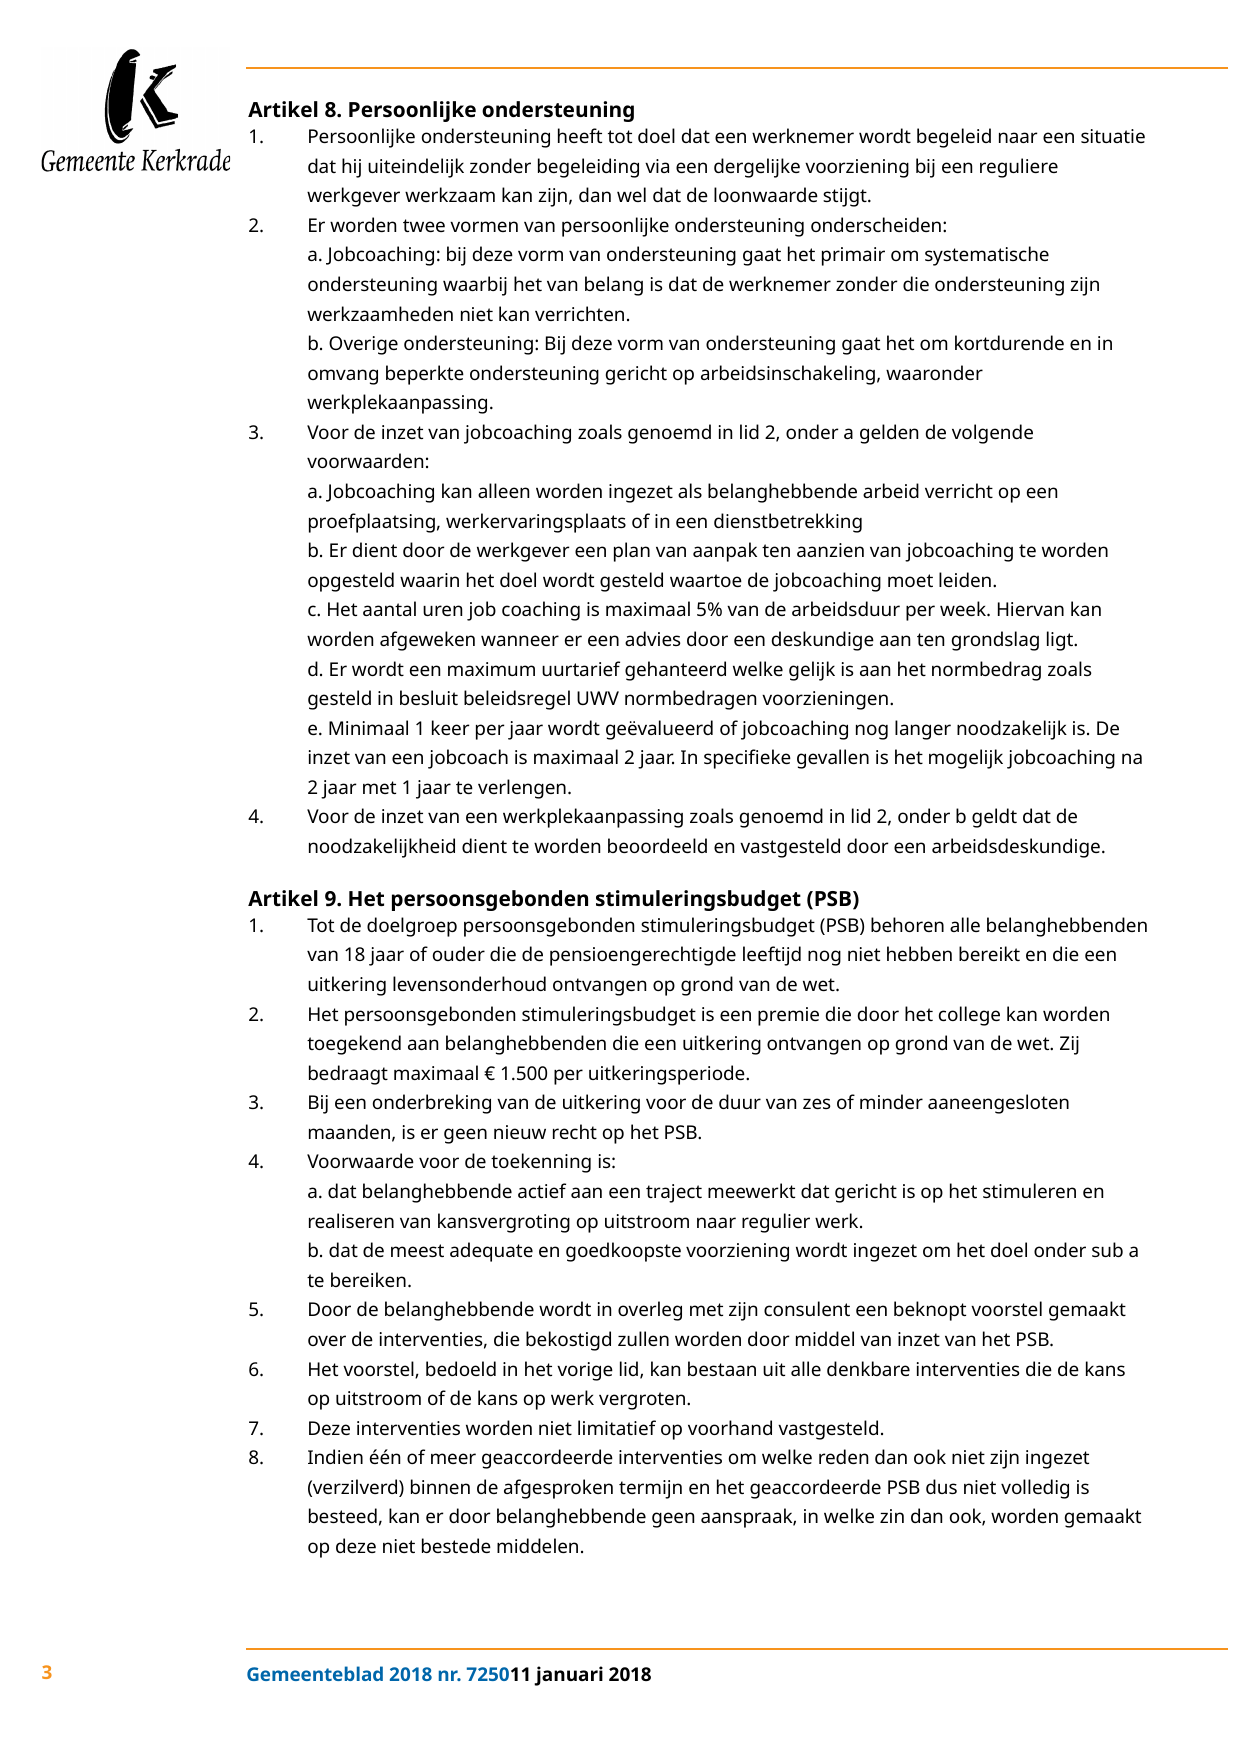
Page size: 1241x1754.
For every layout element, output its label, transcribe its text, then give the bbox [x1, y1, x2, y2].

list b. dat de meest adequate en goedkoopste voorziening wordt ingezet om het doel onder sub a te bereiken. [248, 1237, 1152, 1293]
text Artikel 9. Het persoonsgebonden stimuleringsbudget (PSB) [248, 884, 1152, 912]
list Voor de inzet van jobcoaching zoals genoemd in lid 2, onder a gelden de volgende voorwaarden: [248, 419, 1152, 474]
list Door de belanghebbende wordt in overleg met zijn consulent een beknopt voorstel gemaakt over de interventies, die bekostigd zullen worden door middel van inzet van het PSB. [248, 1297, 1152, 1352]
list Persoonlijke ondersteuning heeft tot doel dat een werknemer wordt begeleid naar een situatie dat hij uiteindelijk zonder begeleiding via een dergelijke voorziening bij een reguliere werkgever werkzaam kan zijn, dan wel dat de loonwaarde stijgt. [248, 123, 1152, 208]
picture [41, 47, 231, 172]
list b. Er dient door de werkgever een plan van aanpak ten aanzien van jobcoaching te worden opgesteld waarin het doel wordt gesteld waartoe de jobcoaching moet leiden. [248, 537, 1152, 593]
list Bij een onderbreking van de uitkering voor de duur van zes of minder aaneengesloten maanden, is er geen nieuw recht op het PSB. [248, 1089, 1152, 1145]
list b. Overige ondersteuning: Bij deze vorm van ondersteuning gaat het om kortdurende en in omvang beperkte ondersteuning gericht op arbeidsinschakeling, waaronder werkplekaanpassing. [248, 330, 1152, 415]
list a. Jobcoaching: bij deze vorm van ondersteuning gaat het primair om systematische ondersteuning waarbij het van belang is dat de werknemer zonder die ondersteuning zijn werkzaamheden niet kan verrichten. [248, 242, 1152, 326]
list Voor de inzet van een werkplekaanpassing zoals genoemd in lid 2, onder b geldt dat de noodzakelijkheid dient te worden beoordeeld en vastgesteld door een arbeidsdeskundige. [248, 804, 1152, 859]
text Artikel 8. Persoonlijke ondersteuning [248, 95, 1152, 123]
list c. Het aantal uren job coaching is maximaal 5% van de arbeidsduur per week. Hiervan kan worden afgeweken wanneer er een advies door een deskundige aan ten grondslag ligt. [248, 597, 1152, 652]
list Tot de doelgroep persoonsgebonden stimuleringsbudget (PSB) behoren alle belanghebbenden van 18 jaar of ouder die de pensioengerechtigde leeftijd nog niet hebben bereikt en die een uitkering levensonderhoud ontvangen op grond van de wet. [248, 912, 1152, 997]
list Het voorstel, bedoeld in het vorige lid, kan bestaan uit alle denkbare interventies die de kans op uitstroom of de kans op werk vergroten. [248, 1356, 1152, 1411]
list a. dat belanghebbende actief aan een traject meewerkt dat gericht is op het stimuleren en realiseren van kansvergroting op uitstroom naar regulier werk. [248, 1178, 1152, 1234]
list Deze interventies worden niet limitatief op voorhand vastgesteld. [248, 1415, 1152, 1441]
list Het persoonsgebonden stimuleringsbudget is een premie die door het college kan worden toegekend aan belanghebbenden die een uitkering ontvangen op grond van de wet. Zij bedraagt maximaal € 1.500 per uitkeringsperiode. [248, 1001, 1152, 1086]
list Voorwaarde voor de toekenning is: [248, 1149, 1152, 1174]
list Indien één of meer geaccordeerde interventies om welke reden dan ook niet zijn ingezet (verzilverd) binnen de afgesproken termijn en het geaccordeerde PSB dus niet volledig is besteed, kan er door belanghebbende geen aanspraak, in welke zin dan ook, worden gemaakt op deze niet bestede middelen. [248, 1444, 1152, 1559]
list Er worden twee vormen van persoonlijke ondersteuning onderscheiden: [248, 212, 1152, 238]
list e. Minimaal 1 keer per jaar wordt geëvalueerd of jobcoaching nog langer noodzakelijk is. De inzet van een jobcoach is maximaal 2 jaar. In specifieke gevallen is het mogelijk jobcoaching na 2 jaar met 1 jaar te verlengen. [248, 715, 1152, 800]
list d. Er wordt een maximum uurtarief gehanteerd welke gelijk is aan het normbedrag zoals gesteld in besluit beleidsregel UWV normbedragen voorzieningen. [248, 656, 1152, 711]
list a. Jobcoaching kan alleen worden ingezet als belanghebbende arbeid verricht op een proefplaatsing, werkervaringsplaats of in een dienstbetrekking [248, 478, 1152, 533]
